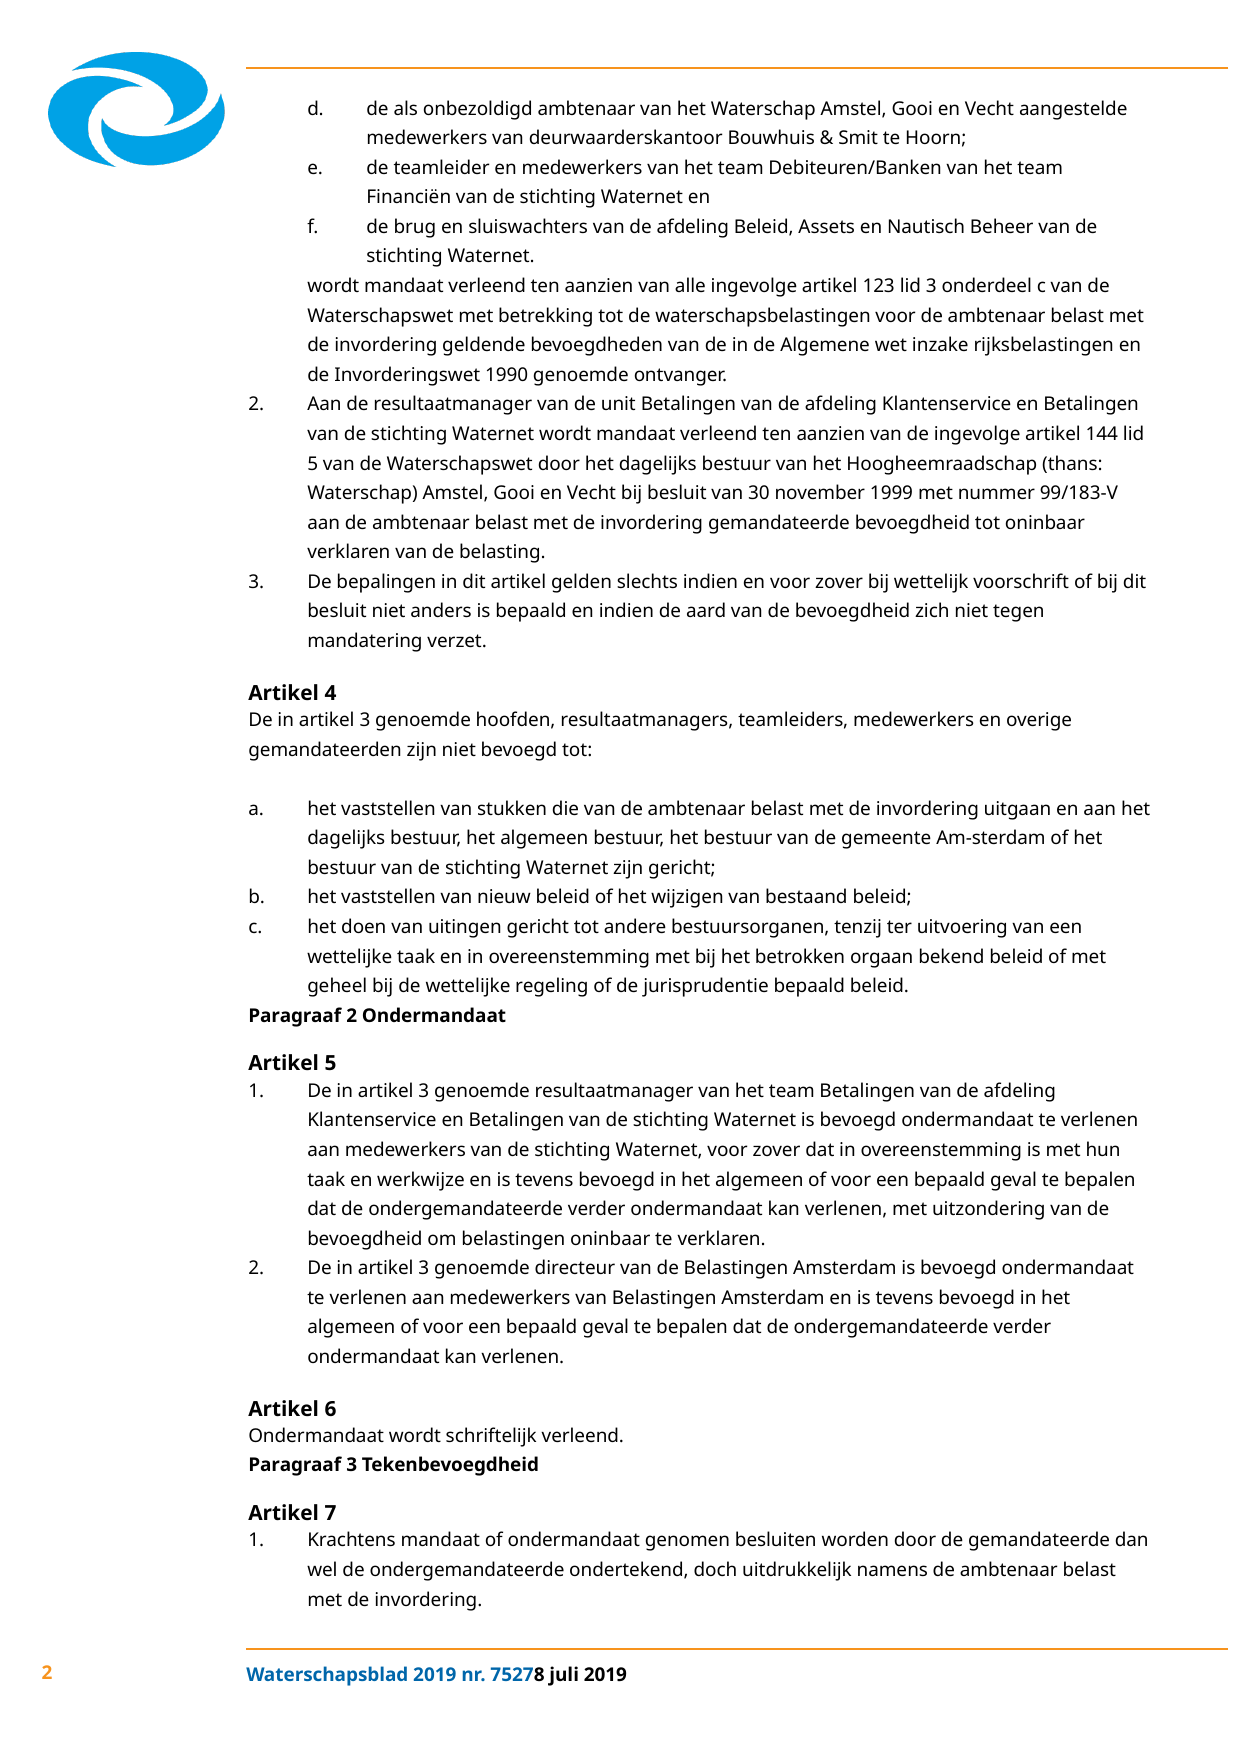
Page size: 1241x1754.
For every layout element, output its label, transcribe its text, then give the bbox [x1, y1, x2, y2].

list het vaststellen van stukken die van de ambtenaar belast met de invordering uitgaan en aan het dagelijks bestuur, het algemeen bestuur, het bestuur van de gemeente Am-sterdam of het bestuur van de stichting Waternet zijn gericht; [248, 795, 1152, 880]
list De in artikel 3 genoemde resultaatmanager van het team Betalingen van de afdeling Klantenservice en Betalingen van de stichting Waternet is bevoegd ondermandaat te verlenen aan medewerkers van de stichting Waternet, voor zover dat in overeenstemming is met hun taak en werkwijze en is tevens bevoegd in het algemeen of voor een bepaald geval te bepalen dat de ondergemandateerde verder ondermandaat kan verlenen, met uitzondering van de bevoegdheid om belastingen oninbaar te verklaren. [248, 1077, 1152, 1251]
text Ondermandaat wordt schriftelijk verleend. [248, 1422, 1152, 1448]
text Artikel 6 [248, 1394, 1152, 1422]
list de teamleider en medewerkers van het team Debiteuren/Banken van het team Financiën van de stichting Waternet en [307, 154, 1152, 209]
text Artikel 7 [248, 1498, 1152, 1527]
text Artikel 5 [248, 1048, 1152, 1077]
list het doen van uitingen gericht tot andere bestuursorganen, tenzij ter uitvoering van een wettelijke taak en in overeenstemming met bij het betrokken orgaan bekend beleid of met geheel bij de wettelijke regeling of de jurisprudentie bepaald beleid. [248, 913, 1152, 998]
text Paragraaf 3 Tekenbevoegdheid [248, 1452, 1152, 1477]
list wordt mandaat verleend ten aanzien van alle ingevolge artikel 123 lid 3 onderdeel c van de Waterschapswet met betrekking tot de waterschapsbelastingen voor de ambtenaar belast met de invordering geldende bevoegdheden van de in de Algemene wet inzake rijksbelastingen en de Invorderingswet 1990 genoemde ontvanger. [248, 272, 1152, 387]
list Krachtens mandaat of ondermandaat genomen besluiten worden door de gemandateerde dan wel de ondergemandateerde ondertekend, doch uitdrukkelijk namens de ambtenaar belast met de invordering. [248, 1527, 1152, 1612]
text Artikel 4 [248, 678, 1152, 706]
list het vaststellen van nieuw beleid of het wijzigen van bestaand beleid; [248, 884, 1152, 909]
list Aan de resultaatmanager van de unit Betalingen van de afdeling Klantenservice en Betalingen van de stichting Waternet wordt mandaat verleend ten aanzien van de ingevolge artikel 144 lid 5 van de Waterschapswet door het dagelijks bestuur van het Hoogheemraadschap (thans: Waterschap) Amstel, Gooi en Vecht bij besluit van 30 november 1999 met nummer 99/183-V aan de ambtenaar belast met de invordering gemandateerde bevoegdheid tot oninbaar verklaren van de belasting. [248, 391, 1152, 564]
list De in artikel 3 genoemde directeur van de Belastingen Amsterdam is bevoegd ondermandaat te verlenen aan medewerkers van Belastingen Amsterdam en is tevens bevoegd in het algemeen of voor een bepaald geval te bepalen dat de ondergemandateerde verder ondermandaat kan verlenen. [248, 1254, 1152, 1369]
list De bepalingen in dit artikel gelden slechts indien en voor zover bij wettelijk voorschrift of bij dit besluit niet anders is bepaald en indien de aard van de bevoegdheid zich niet tegen mandatering verzet. [248, 568, 1152, 653]
list de brug en sluiswachters van de afdeling Beleid, Assets en Nautisch Beheer van de stichting Waternet. [307, 213, 1152, 268]
text De in artikel 3 genoemde hoofden, resultaatmanagers, teamleiders, medewerkers en overige gemandateerden zijn niet bevoegd tot: [248, 706, 1152, 761]
text Paragraaf 2 Ondermandaat [248, 1002, 1152, 1028]
list de als onbezoldigd ambtenaar van het Waterschap Amstel, Gooi en Vecht aangestelde medewerkers van deurwaarderskantoor Bouwhuis & Smit te Hoorn; [307, 95, 1152, 150]
picture [41, 47, 231, 172]
